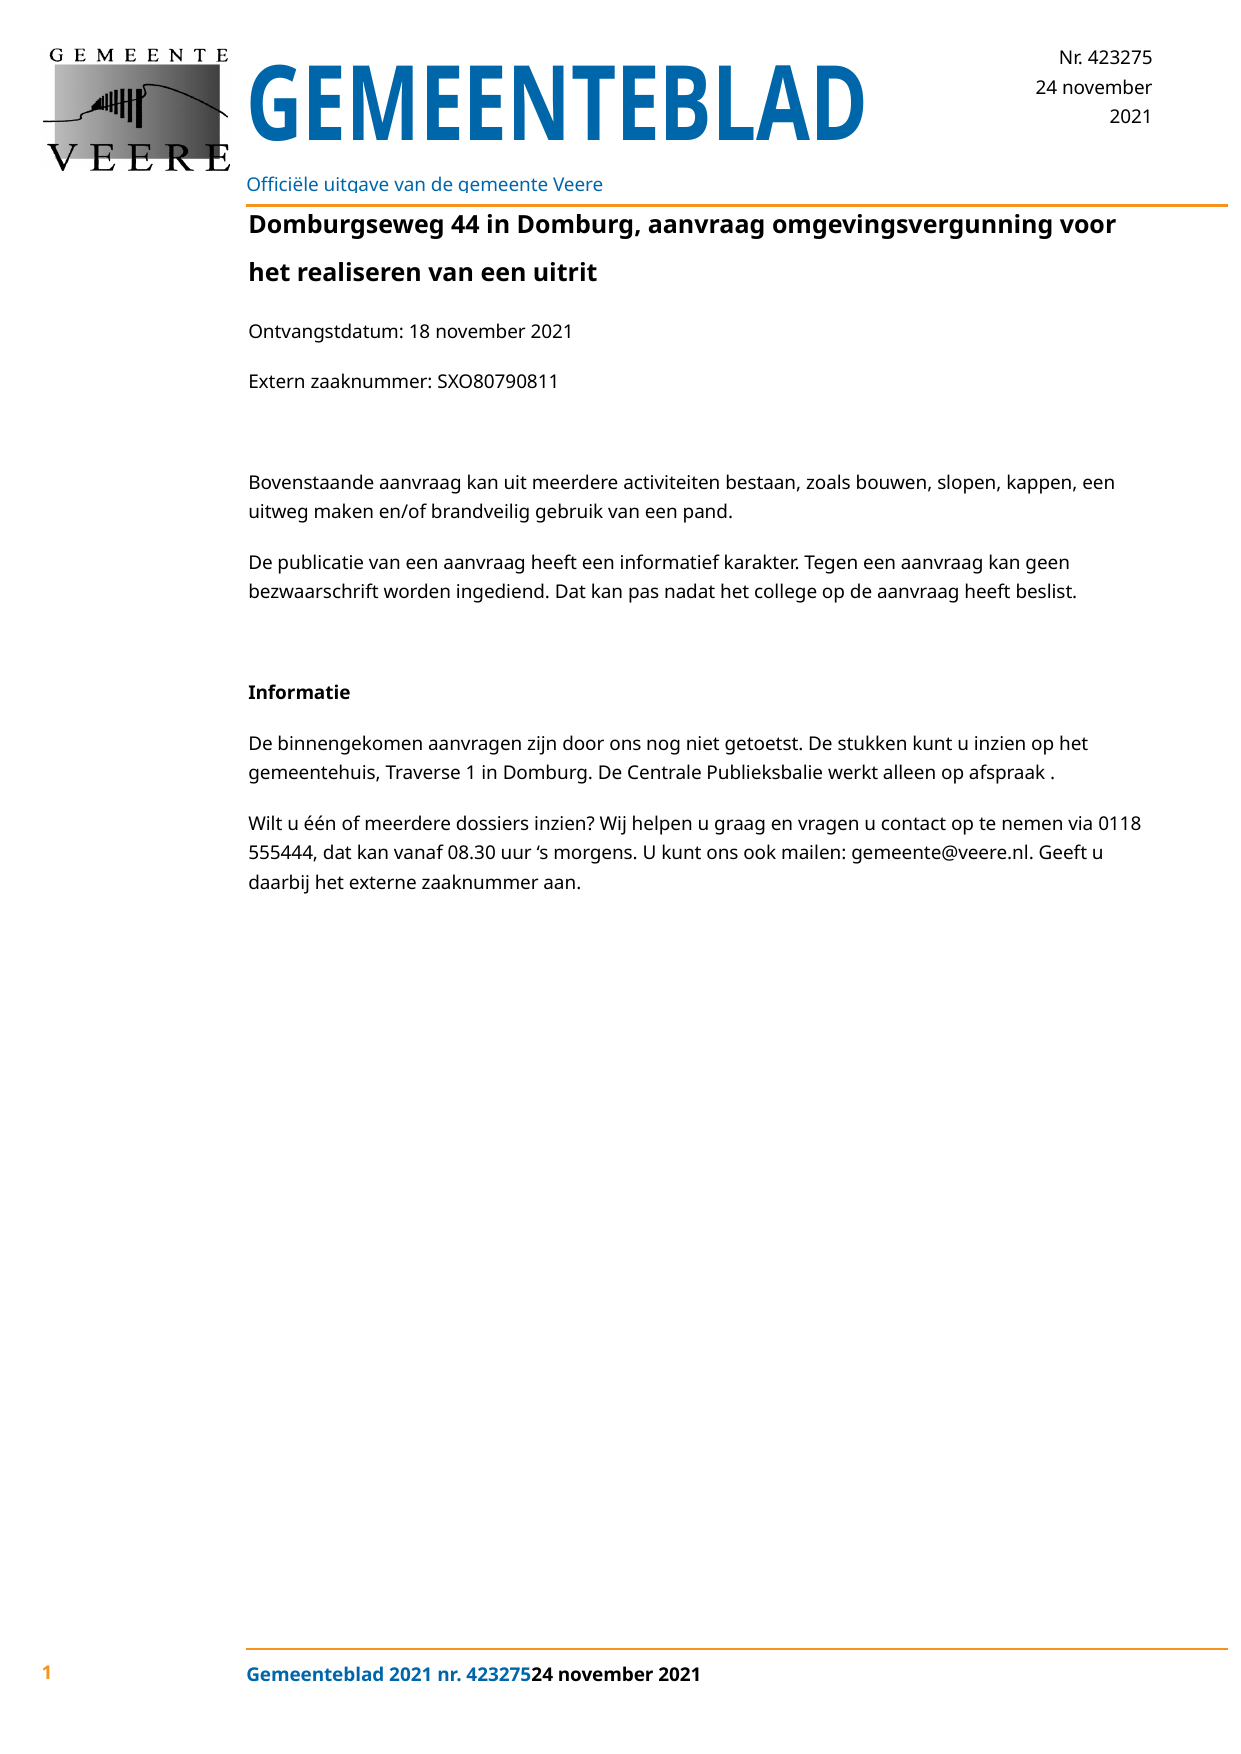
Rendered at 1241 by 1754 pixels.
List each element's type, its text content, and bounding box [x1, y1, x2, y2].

text Wilt u één of meerdere dossiers inzien? Wij helpen u graag en vragen u contact op te nemen via 0118 555444, dat kan vanaf 08.30 uur ‘s morgens. U kunt ons ook mailen: gemeente@veere.nl. Geeft u daarbij het externe zaaknummer aan. [248, 810, 1152, 895]
text De publicatie van een aanvraag heeft een informatief karakter. Tegen een aanvraag kan geen bezwaarschrift worden ingediend. Dat kan pas nadat het college op de aanvraag heeft beslist. [248, 549, 1152, 604]
text Extern zaaknummer: SXO80790811 [248, 368, 1152, 394]
text Bovenstaande aanvraag kan uit meerdere activiteiten bestaan, zoals bouwen, slopen, kappen, een uitweg maken en/of brandveilig gebruik van een pand. [248, 469, 1152, 524]
text Domburgseweg 44 in Domburg, aanvraag omgevingsvergunning voor het realiseren van een uitrit [248, 207, 1152, 288]
text Ontvangstdatum: 18 november 2021 [248, 318, 1152, 344]
picture [41, 47, 231, 172]
text Informatie [248, 679, 1152, 705]
text De binnengekomen aanvragen zijn door ons nog niet getoetst. De stukken kunt u inzien op het gemeentehuis, Traverse 1 in Domburg. De Centrale Publieksbalie werkt alleen op afspraak . [248, 730, 1152, 785]
